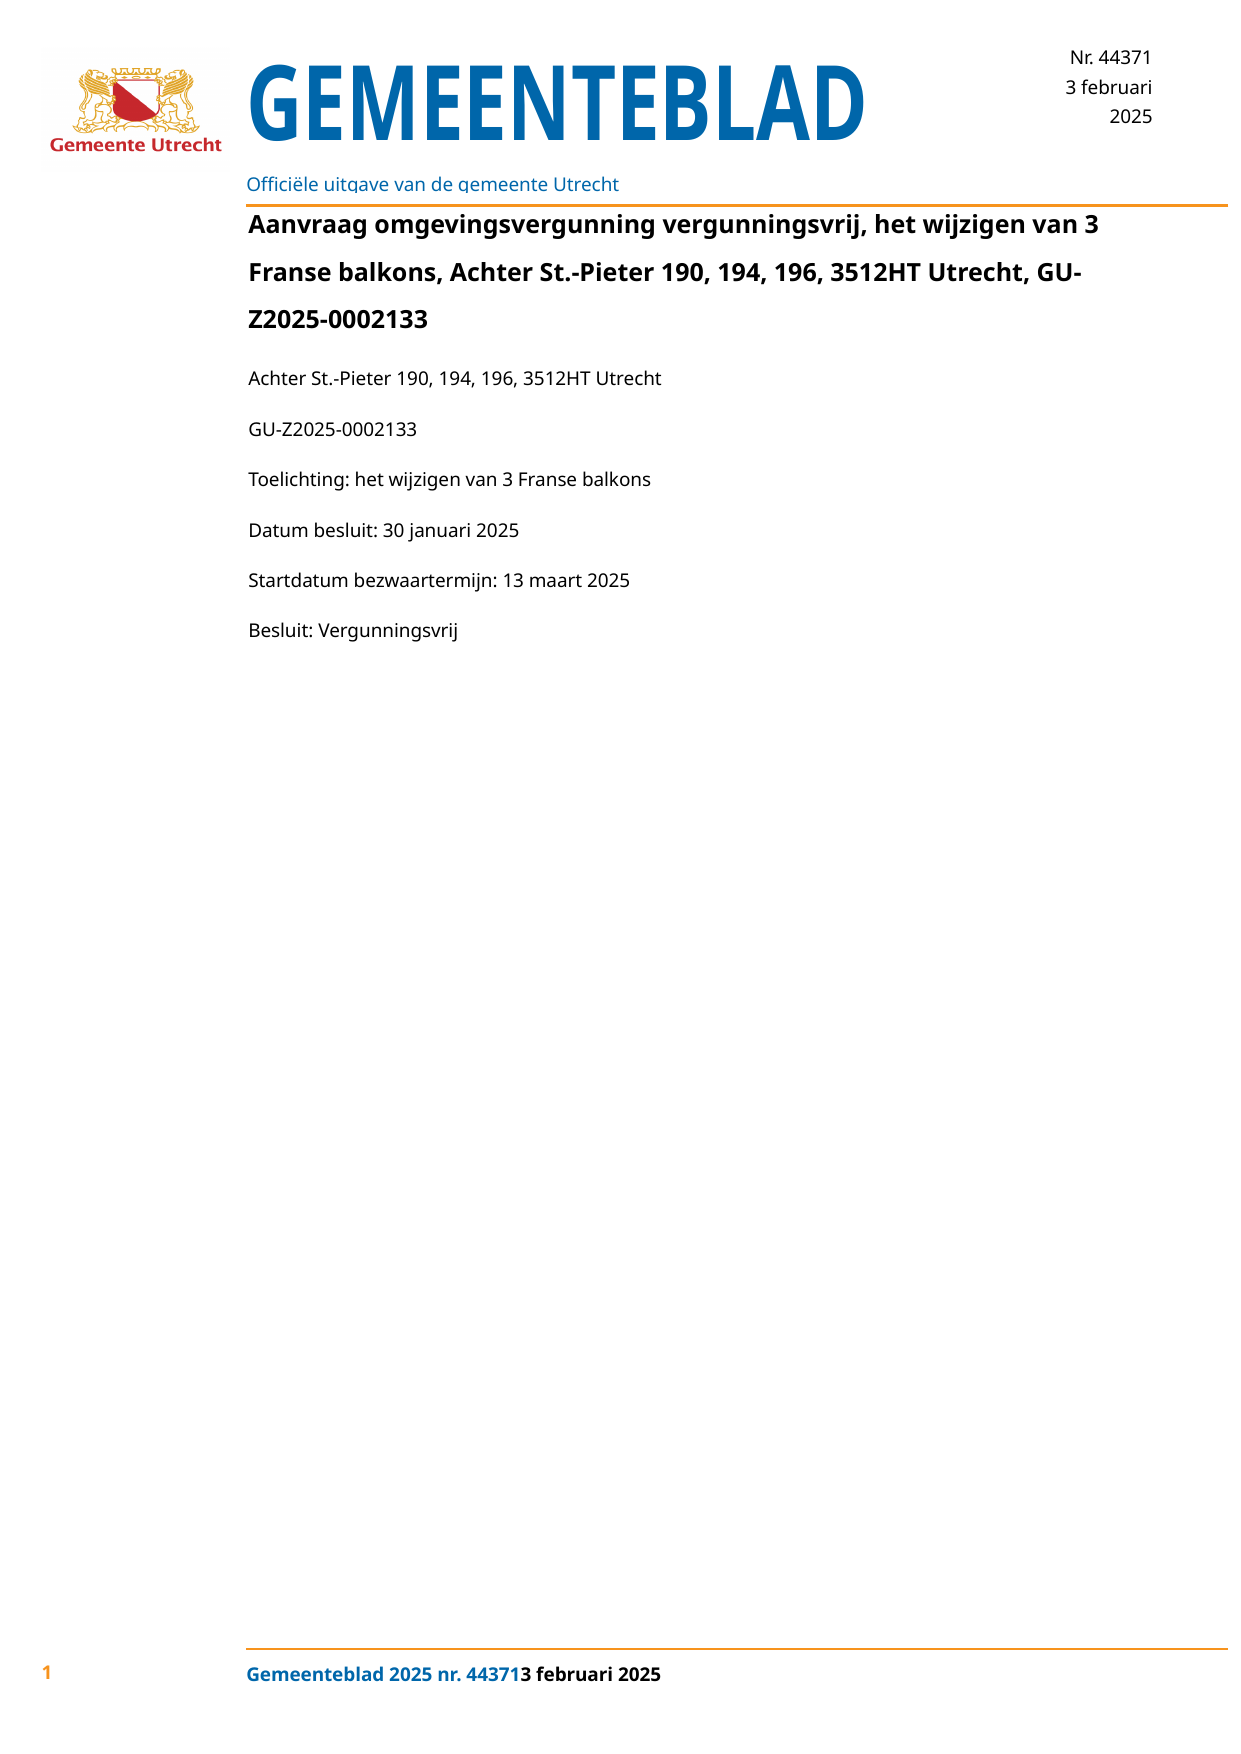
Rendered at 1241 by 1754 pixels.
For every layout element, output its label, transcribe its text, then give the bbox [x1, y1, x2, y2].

text Aanvraag omgevingsvergunning vergunningsvrij, het wijzigen van 3 Franse balkons, Achter St.-Pieter 190, 194, 196, 3512HT Utrecht, GU-Z2025-0002133 [248, 207, 1152, 336]
text Datum besluit: 30 januari 2025 [248, 517, 1152, 542]
text Achter St.-Pieter 190, 194, 196, 3512HT Utrecht [248, 366, 1152, 391]
picture [41, 47, 231, 172]
text Toelichting: het wijzigen van 3 Franse balkons [248, 466, 1152, 492]
text Besluit: Vergunningsvrij [248, 618, 1152, 643]
text GU-Z2025-0002133 [248, 416, 1152, 442]
text Startdatum bezwaartermijn: 13 maart 2025 [248, 567, 1152, 593]
